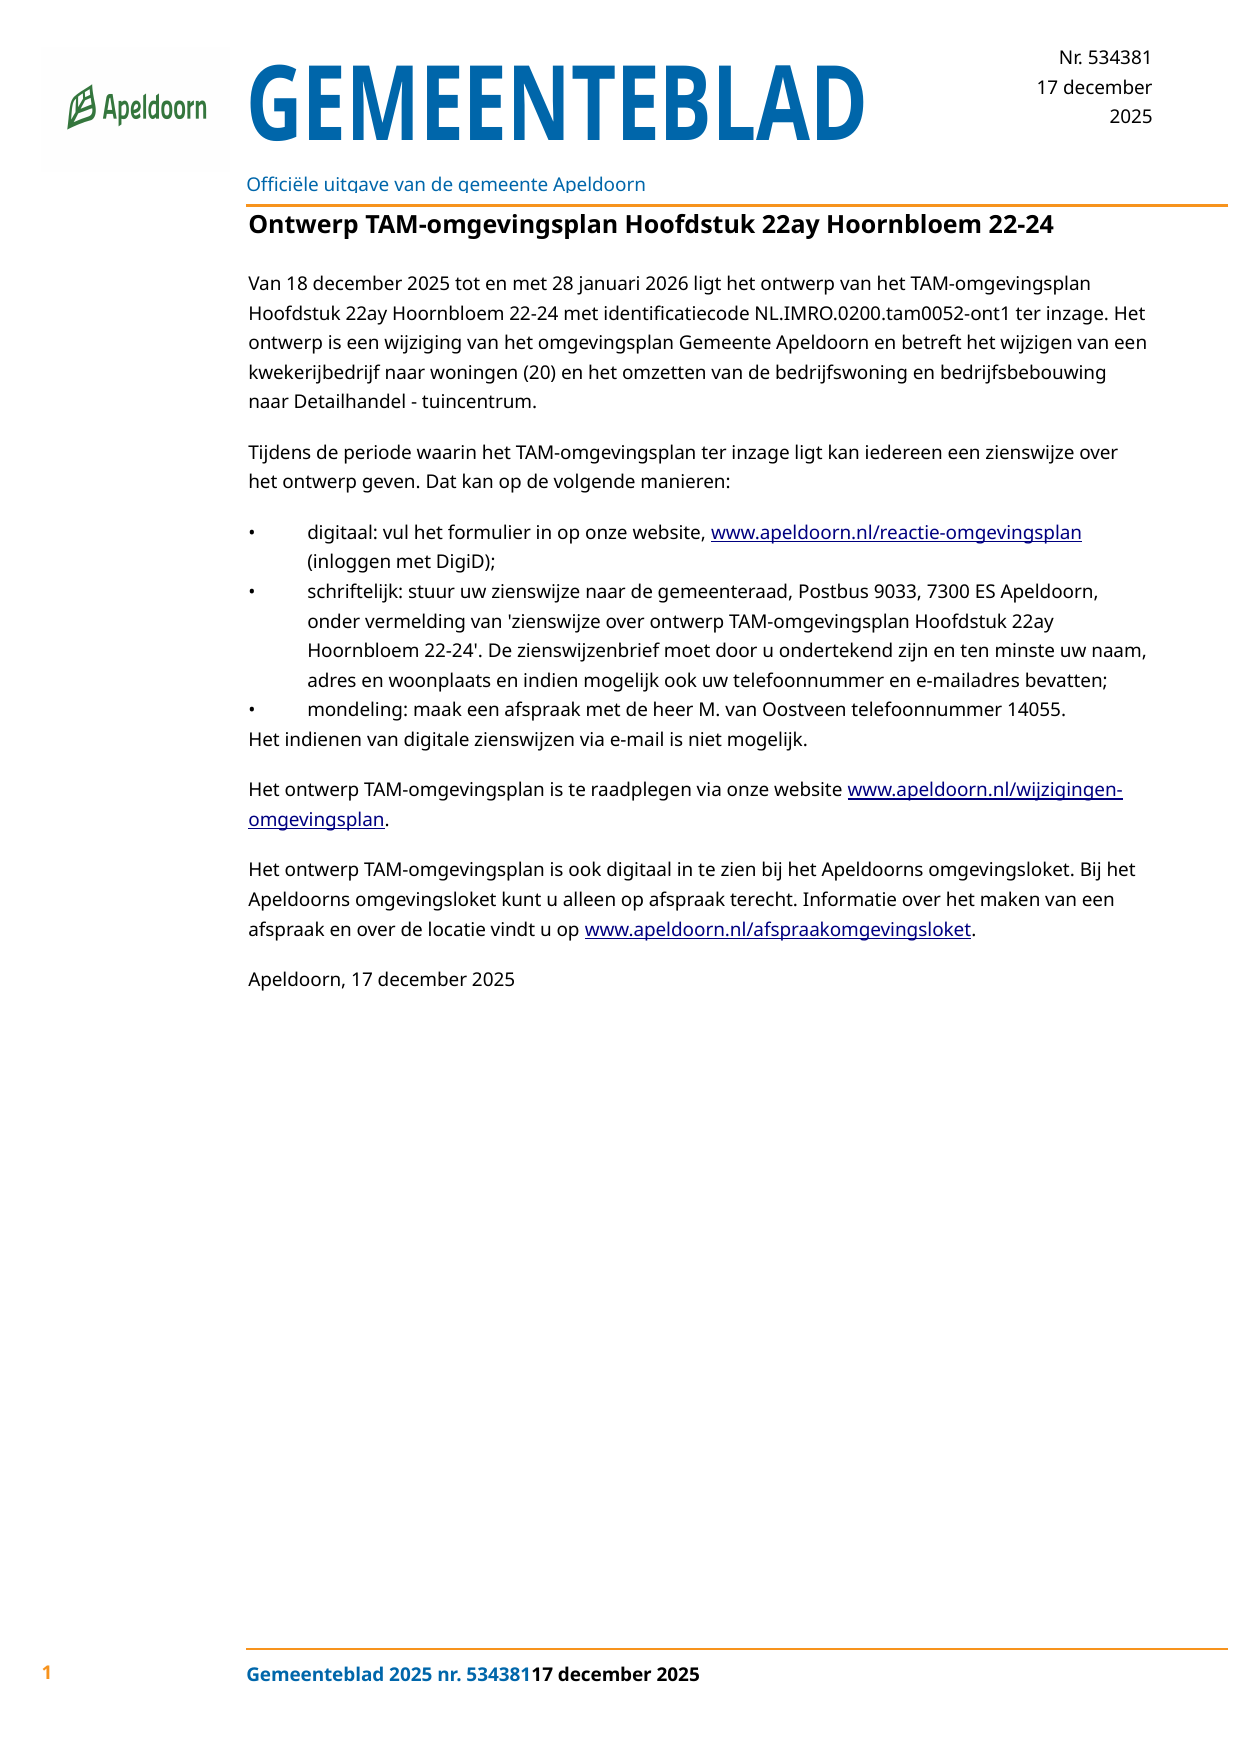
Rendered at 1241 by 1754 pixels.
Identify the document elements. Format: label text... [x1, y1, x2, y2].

text Tijdens de periode waarin het TAM-omgevingsplan ter inzage ligt kan iedereen een zienswijze over het ontwerp geven. Dat kan op de volgende manieren: [248, 439, 1152, 494]
list mondeling: maak een afspraak met de heer M. van Oostveen telefoonnummer 14055. [248, 697, 1152, 722]
text Het ontwerp TAM-omgevingsplan is ook digitaal in te zien bij het Apeldoorns omgevingsloket. Bij het Apeldoorns omgevingsloket kunt u alleen op afspraak terecht. Informatie over het maken van een afspraak en over de locatie vindt u op www.apeldoorn.nl/afspraakomgevingsloket. [248, 857, 1152, 941]
text Ontwerp TAM-omgevingsplan Hoofdstuk 22ay Hoornbloem 22-24 [248, 207, 1152, 241]
text Het indienen van digitale zienswijzen via e-mail is niet mogelijk. [248, 726, 1152, 752]
list digitaal: vul het formulier in op onze website, www.apeldoorn.nl/reactie-omgevingsplan (inloggen met DigiD); [248, 519, 1152, 574]
list schriftelijk: stuur uw zienswijze naar de gemeenteraad, Postbus 9033, 7300 ES Apeldoorn, onder vermelding van 'zienswijze over ontwerp TAM-omgevingsplan Hoofdstuk 22ay Hoornbloem 22-24'. De zienswijzenbrief moet door u ondertekend zijn en ten minste uw naam, adres en woonplaats en indien mogelijk ook uw telefoonnummer en e-mailadres bevatten; [248, 578, 1152, 693]
text Het ontwerp TAM-omgevingsplan is te raadplegen via onze website www.apeldoorn.nl/wijzigingen-omgevingsplan. [248, 777, 1152, 832]
text Van 18 december 2025 tot en met 28 januari 2026 ligt het ontwerp van het TAM-omgevingsplan Hoofdstuk 22ay Hoornbloem 22-24 met identificatiecode NL.IMRO.0200.tam0052-ont1 ter inzage. Het ontwerp is een wijziging van het omgevingsplan Gemeente Apeldoorn en betreft het wijzigen van een kwekerijbedrijf naar woningen (20) en het omzetten van de bedrijfswoning en bedrijfsbebouwing naar Detailhandel - tuincentrum. [248, 270, 1152, 414]
picture [41, 47, 231, 172]
text Apeldoorn, 17 december 2025 [248, 966, 1152, 992]
